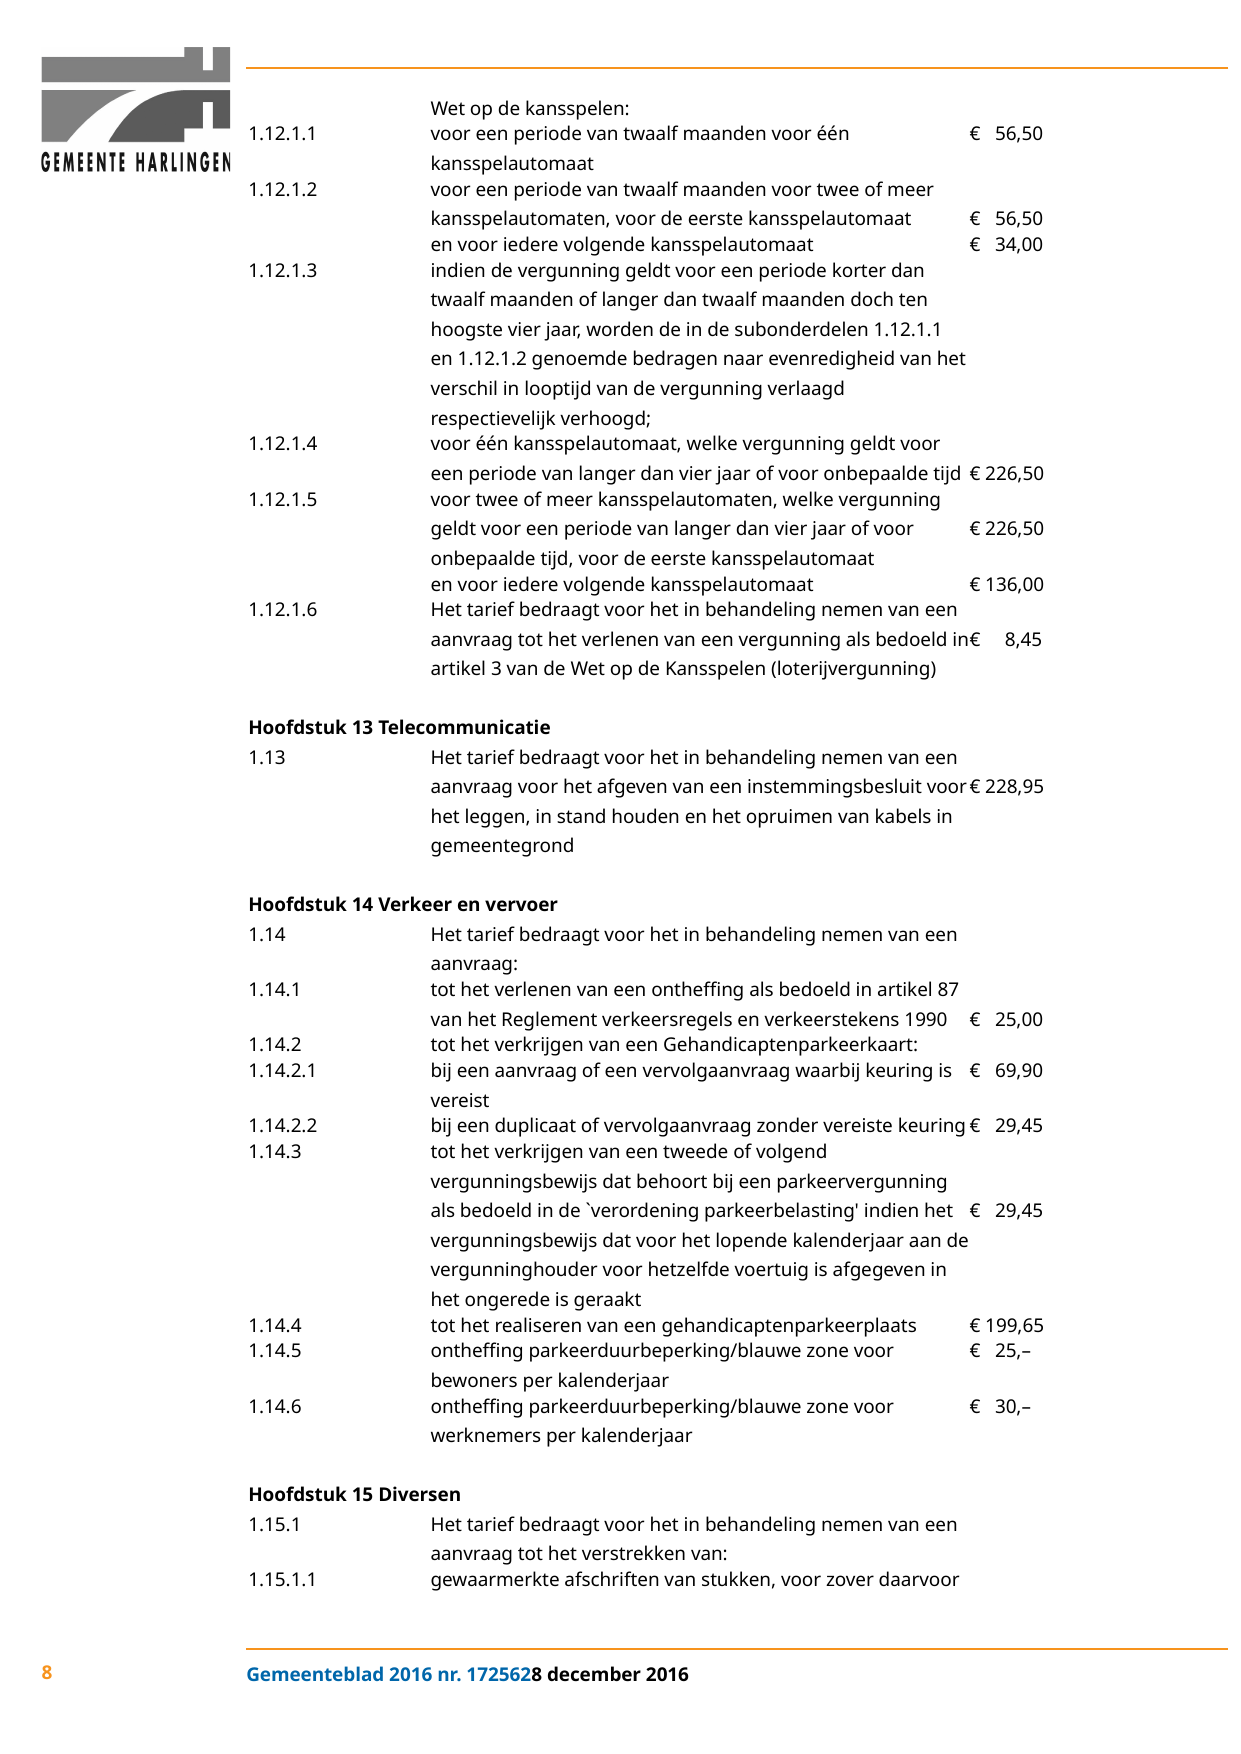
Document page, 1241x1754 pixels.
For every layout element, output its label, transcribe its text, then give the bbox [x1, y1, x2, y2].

table_cell tot het verkrijgen van een Gehandicaptenparkeerkaart: [430, 1031, 969, 1057]
table_cell 1.12.1.5 [248, 486, 430, 571]
table_cell € 226,50 [969, 486, 1152, 571]
picture [41, 47, 231, 172]
table_cell 1.14.5 [248, 1338, 430, 1393]
table_header [969, 921, 1152, 976]
table_cell ontheffing parkeerduurbeperking/blauwe zone voor bewoners per kalenderjaar [430, 1338, 969, 1393]
table_cell € 56,50 [969, 121, 1152, 176]
table_cell bij een aanvraag of een vervolgaanvraag waarbij keuring is vereist [430, 1057, 969, 1112]
table_header Het tarief bedraagt voor het in behandeling nemen van een aanvraag voor het afgeven van een instemmingsbesluit voor het leggen, in stand houden en het opruimen van kabels in gemeentegrond [430, 744, 969, 858]
table_cell voor een periode van twaalf maanden voor twee of meer kansspelautomaten, voor de eerste kansspelautomaat [430, 176, 969, 231]
table_cell € 29,45 [969, 1138, 1152, 1312]
text Hoofdstuk 15 Diversen [248, 1481, 1152, 1507]
table_cell tot het verlenen van een ontheffing als bedoeld in artikel 87 van het Reglement verkeersregels en verkeerstekens 1990 [430, 976, 969, 1031]
table_cell 1.14.3 [248, 1138, 430, 1312]
table_cell € 34,00 [969, 231, 1152, 257]
table_header Het tarief bedraagt voor het in behandeling nemen van een aanvraag tot het verstrekken van: [430, 1511, 969, 1566]
table_cell € 199,65 [969, 1312, 1152, 1338]
table_cell € 56,50 [969, 176, 1152, 231]
table_cell € 136,00 [969, 571, 1152, 596]
table_cell € 226,50 [969, 431, 1152, 486]
text Hoofdstuk 13 Telecommunicatie [248, 714, 1152, 740]
table_cell € 25,– [969, 1338, 1152, 1393]
table_cell € 69,90 [969, 1057, 1152, 1112]
table_header [969, 1511, 1152, 1566]
table_cell voor een periode van twaalf maanden voor één kansspelautomaat [430, 121, 969, 176]
table_cell en voor iedere volgende kansspelautomaat [430, 571, 969, 596]
table_cell [969, 1031, 1152, 1057]
table_cell [969, 1566, 1152, 1592]
table_cell € 25,00 [969, 976, 1152, 1031]
table_cell Het tarief bedraagt voor het in behandeling nemen van een aanvraag tot het verlenen van een vergunning als bedoeld in artikel 3 van de Wet op de Kansspelen (loterijvergunning) [430, 596, 969, 681]
table_cell ontheffing parkeerduurbeperking/blauwe zone voor werknemers per kalenderjaar [430, 1393, 969, 1448]
table_header Wet op de kansspelen: [430, 95, 969, 121]
table_cell 1.14.4 [248, 1312, 430, 1338]
table_cell en voor iedere volgende kansspelautomaat [430, 231, 969, 257]
table_cell 1.12.1.6 [248, 596, 430, 681]
table_cell voor twee of meer kansspelautomaten, welke vergunning geldt voor een periode van langer dan vier jaar of voor onbepaalde tijd, voor de eerste kansspelautomaat [430, 486, 969, 571]
table_header [248, 95, 430, 121]
table_cell indien de vergunning geldt voor een periode korter dan twaalf maanden of langer dan twaalf maanden doch ten hoogste vier jaar, worden de in de subonderdelen 1.12.1.1 en 1.12.1.2 genoemde bedragen naar evenredigheid van het verschil in looptijd van de vergunning verlaagd respectievelijk verhoogd; [430, 257, 969, 431]
table_header 1.14 [248, 921, 430, 976]
table_header [969, 95, 1152, 121]
table_cell tot het realiseren van een gehandicaptenparkeerplaats [430, 1312, 969, 1338]
table_cell 1.14.2 [248, 1031, 430, 1057]
table_header 1.13 [248, 744, 430, 858]
table_cell 1.14.2.2 [248, 1113, 430, 1138]
table_header € 228,95 [969, 744, 1152, 858]
table_cell 1.12.1.3 [248, 257, 430, 431]
table_cell gewaarmerkte afschriften van stukken, voor zover daarvoor [430, 1566, 969, 1592]
table_cell 1.14.6 [248, 1393, 430, 1448]
table_cell voor één kansspelautomaat, welke vergunning geldt voor een periode van langer dan vier jaar of voor onbepaalde tijd [430, 431, 969, 486]
table_cell [969, 257, 1152, 431]
table_header Het tarief bedraagt voor het in behandeling nemen van een aanvraag: [430, 921, 969, 976]
table_cell 1.14.1 [248, 976, 430, 1031]
table_cell [248, 571, 430, 596]
table_cell € 30,– [969, 1393, 1152, 1448]
table_cell 1.15.1.1 [248, 1566, 430, 1592]
table_cell bij een duplicaat of vervolgaanvraag zonder vereiste keuring [430, 1113, 969, 1138]
table_cell 1.12.1.2 [248, 176, 430, 231]
table_cell € 29,45 [969, 1113, 1152, 1138]
table_cell [248, 231, 430, 257]
table_cell 1.14.2.1 [248, 1057, 430, 1112]
table_cell tot het verkrijgen van een tweede of volgend vergunningsbewijs dat behoort bij een parkeervergunning als bedoeld in de `verordening parkeerbelasting' indien het vergunningsbewijs dat voor het lopende kalenderjaar aan de vergunninghouder voor hetzelfde voertuig is afgegeven in het ongerede is geraakt [430, 1138, 969, 1312]
table_header 1.15.1 [248, 1511, 430, 1566]
table_cell 1.12.1.1 [248, 121, 430, 176]
text Hoofdstuk 14 Verkeer en vervoer [248, 891, 1152, 917]
table_cell € 8,45 [969, 596, 1152, 681]
table_cell 1.12.1.4 [248, 431, 430, 486]
